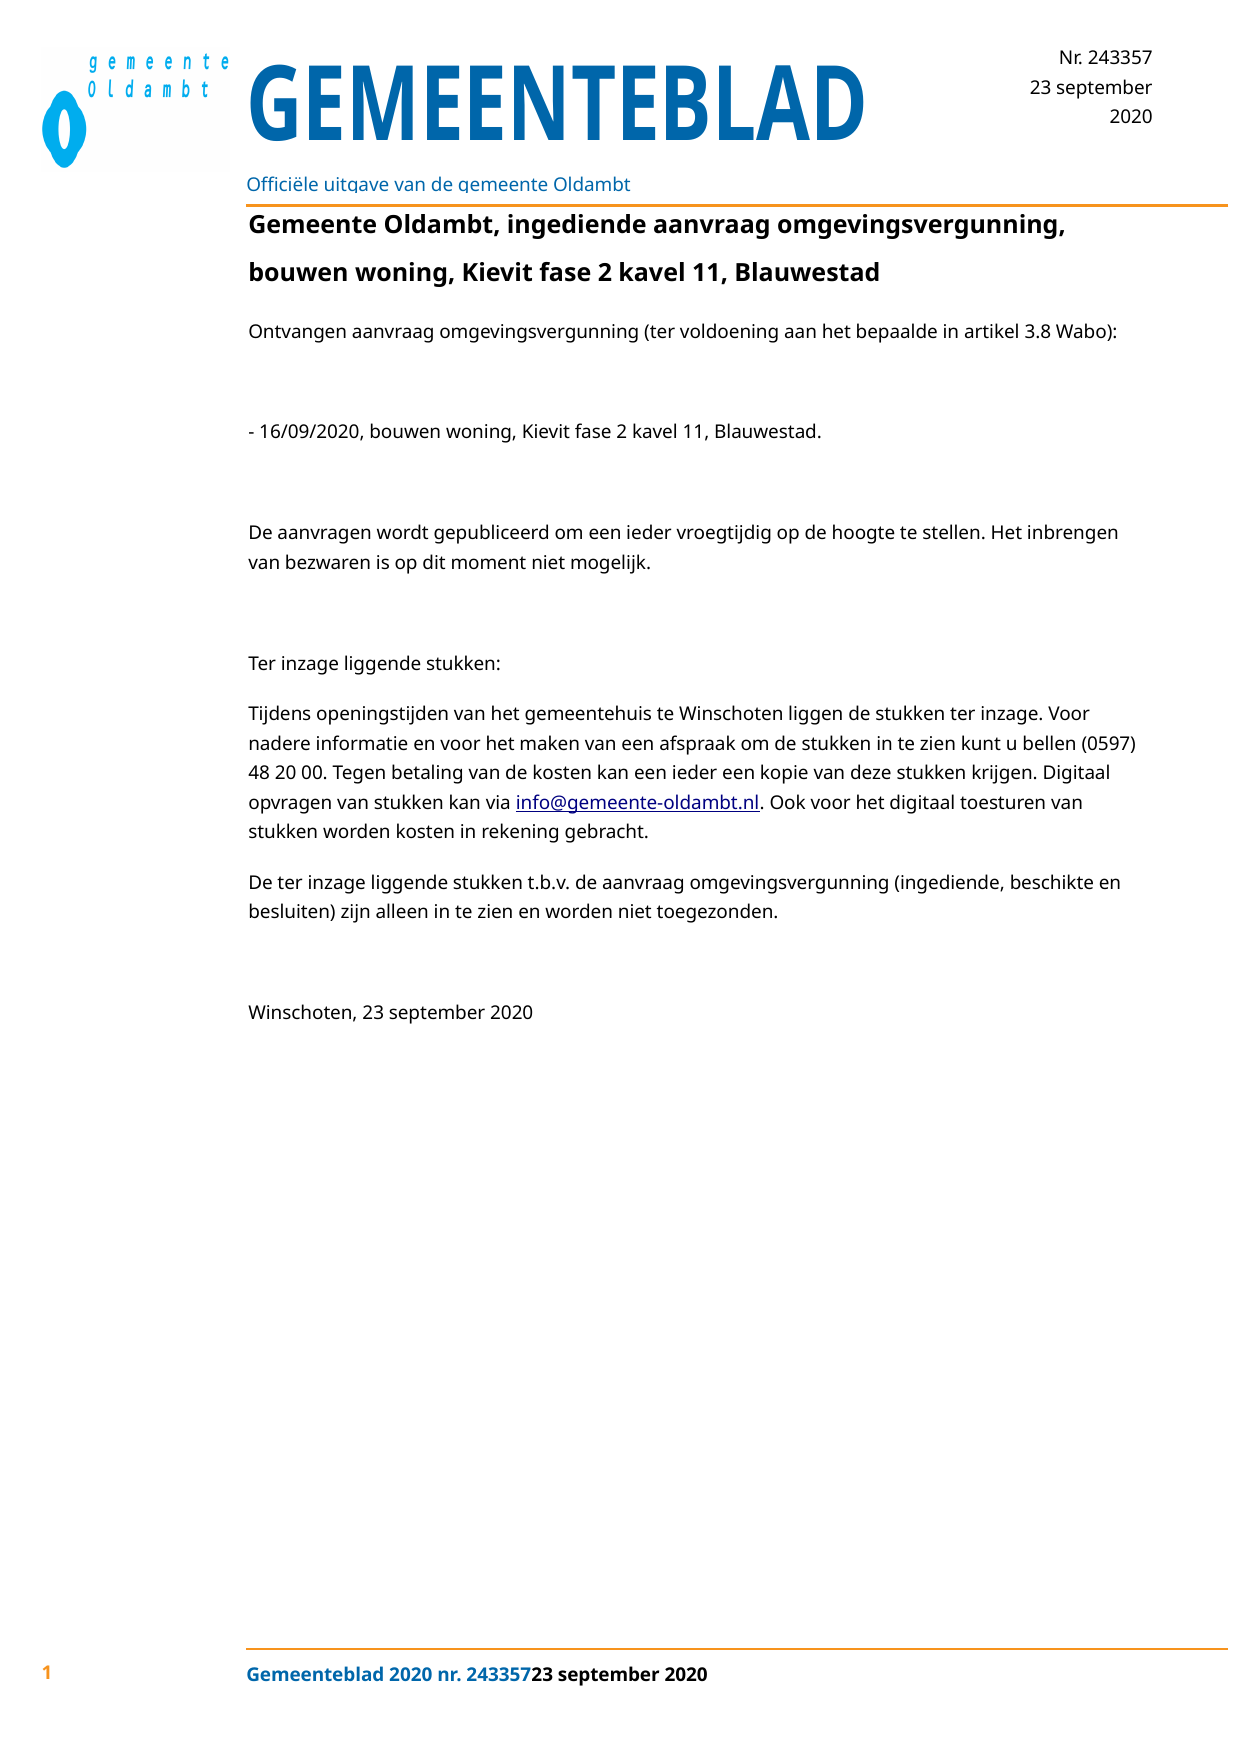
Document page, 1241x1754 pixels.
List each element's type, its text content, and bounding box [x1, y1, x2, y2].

text Ontvangen aanvraag omgevingsvergunning (ter voldoening aan het bepaalde in artikel 3.8 Wabo): [248, 318, 1152, 344]
text Tijdens openingstijden van het gemeentehuis te Winschoten liggen de stukken ter inzage. Voor nadere informatie en voor het maken van een afspraak om de stukken in te zien kunt u bellen (0597) 48 20 00. Tegen betaling van de kosten kan een ieder een kopie van deze stukken krijgen. Digitaal opvragen van stukken kan via info@gemeente-oldambt.nl. Ook voor het digitaal toesturen van stukken worden kosten in rekening gebracht. [248, 700, 1152, 844]
text Gemeente Oldambt, ingediende aanvraag omgevingsvergunning, bouwen woning, Kievit fase 2 kavel 11, Blauwestad [248, 207, 1152, 288]
text Winschoten, 23 september 2020 [248, 999, 1152, 1025]
picture [41, 47, 231, 172]
text - 16/09/2020, bouwen woning, Kievit fase 2 kavel 11, Blauwestad. [248, 419, 1152, 444]
text De aanvragen wordt gepubliceerd om een ieder vroegtijdig op de hoogte te stellen. Het inbrengen van bezwaren is op dit moment niet mogelijk. [248, 519, 1152, 575]
text De ter inzage liggende stukken t.b.v. de aanvraag omgevingsvergunning (ingediende, beschikte en besluiten) zijn alleen in te zien en worden niet toegezonden. [248, 869, 1152, 924]
text Ter inzage liggende stukken: [248, 650, 1152, 676]
